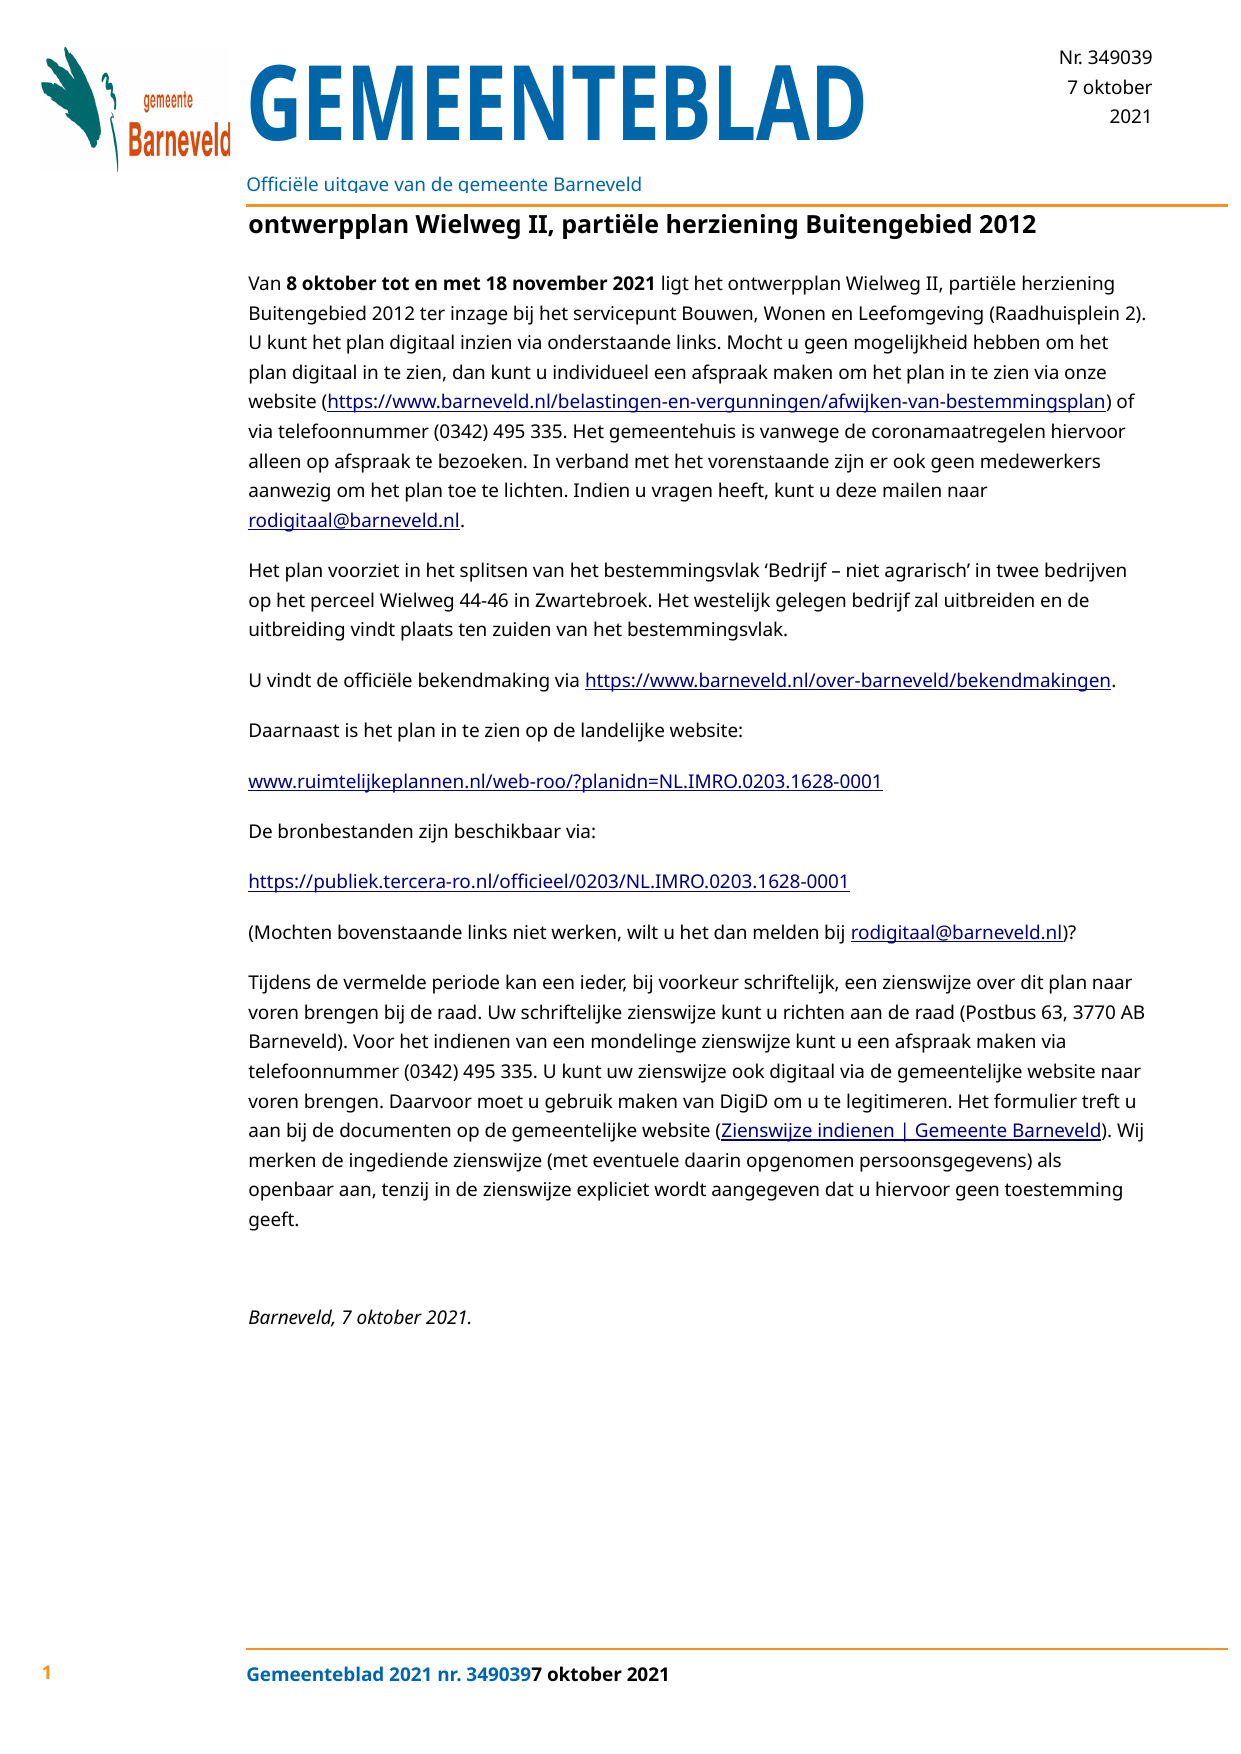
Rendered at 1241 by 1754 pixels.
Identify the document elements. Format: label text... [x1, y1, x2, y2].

text https://publiek.tercera-ro.nl/officieel/0203/NL.IMRO.0203.1628-0001 [248, 869, 1152, 894]
text www.ruimtelijkeplannen.nl/web-roo/?planidn=NL.IMRO.0203.1628-0001 [248, 768, 1152, 793]
text ontwerpplan Wielweg II, partiële herziening Buitengebied 2012 [248, 207, 1152, 241]
text (Mochten bovenstaande links niet werken, wilt u het dan melden bij rodigitaal@barneveld.nl)? [248, 919, 1152, 945]
text De bronbestanden zijn beschikbaar via: [248, 818, 1152, 844]
text Het plan voorziet in het splitsen van het bestemmingsvlak ‘Bedrijf – niet agrarisch’ in twee bedrijven op het perceel Wielweg 44-46 in Zwartebroek. Het westelijk gelegen bedrijf zal uitbreiden en de uitbreiding vindt plaats ten zuiden van het bestemmingsvlak. [248, 557, 1152, 642]
text Barneveld, 7 oktober 2021. [248, 1304, 1152, 1330]
text U vindt de officiële bekendmaking via https://www.barneveld.nl/over-barneveld/bekendmakingen. [248, 667, 1152, 693]
text Daarnaast is het plan in te zien op de landelijke website: [248, 717, 1152, 743]
text Tijdens de vermelde periode kan een ieder, bij voorkeur schriftelijk, een zienswijze over dit plan naar voren brengen bij de raad. Uw schriftelijke zienswijze kunt u richten aan de raad (Postbus 63, 3770 AB Barneveld). Voor het indienen van een mondelinge zienswijze kunt u een afspraak maken via telefoonnummer (0342) 495 335. U kunt uw zienswijze ook digitaal via de gemeentelijke website naar voren brengen. Daarvoor moet u gebruik maken van DigiD om u te legitimeren. Het formulier treft u aan bij de documenten op de gemeentelijke website (Zienswijze indienen | Gemeente Barneveld). Wij merken de ingediende zienswijze (met eventuele daarin opgenomen persoonsgegevens) als openbaar aan, tenzij in de zienswijze expliciet wordt aangegeven dat u hiervoor geen toestemming geeft. [248, 969, 1152, 1232]
text Van 8 oktober tot en met 18 november 2021 ligt het ontwerpplan Wielweg II, partiële herziening Buitengebied 2012 ter inzage bij het servicepunt Bouwen, Wonen en Leefomgeving (Raadhuisplein 2). U kunt het plan digitaal inzien via onderstaande links. Mocht u geen mogelijkheid hebben om het plan digitaal in te zien, dan kunt u individueel een afspraak maken om het plan in te zien via onze website (https://www.barneveld.nl/belastingen-en-vergunningen/afwijken-van-bestemmingsplan) of via telefoonnummer (0342) 495 335. Het gemeentehuis is vanwege de coronamaatregelen hiervoor alleen op afspraak te bezoeken. In verband met het vorenstaande zijn er ook geen medewerkers aanwezig om het plan toe te lichten. Indien u vragen heeft, kunt u deze mailen naar rodigitaal@barneveld.nl. [248, 270, 1152, 533]
picture [41, 47, 231, 172]
